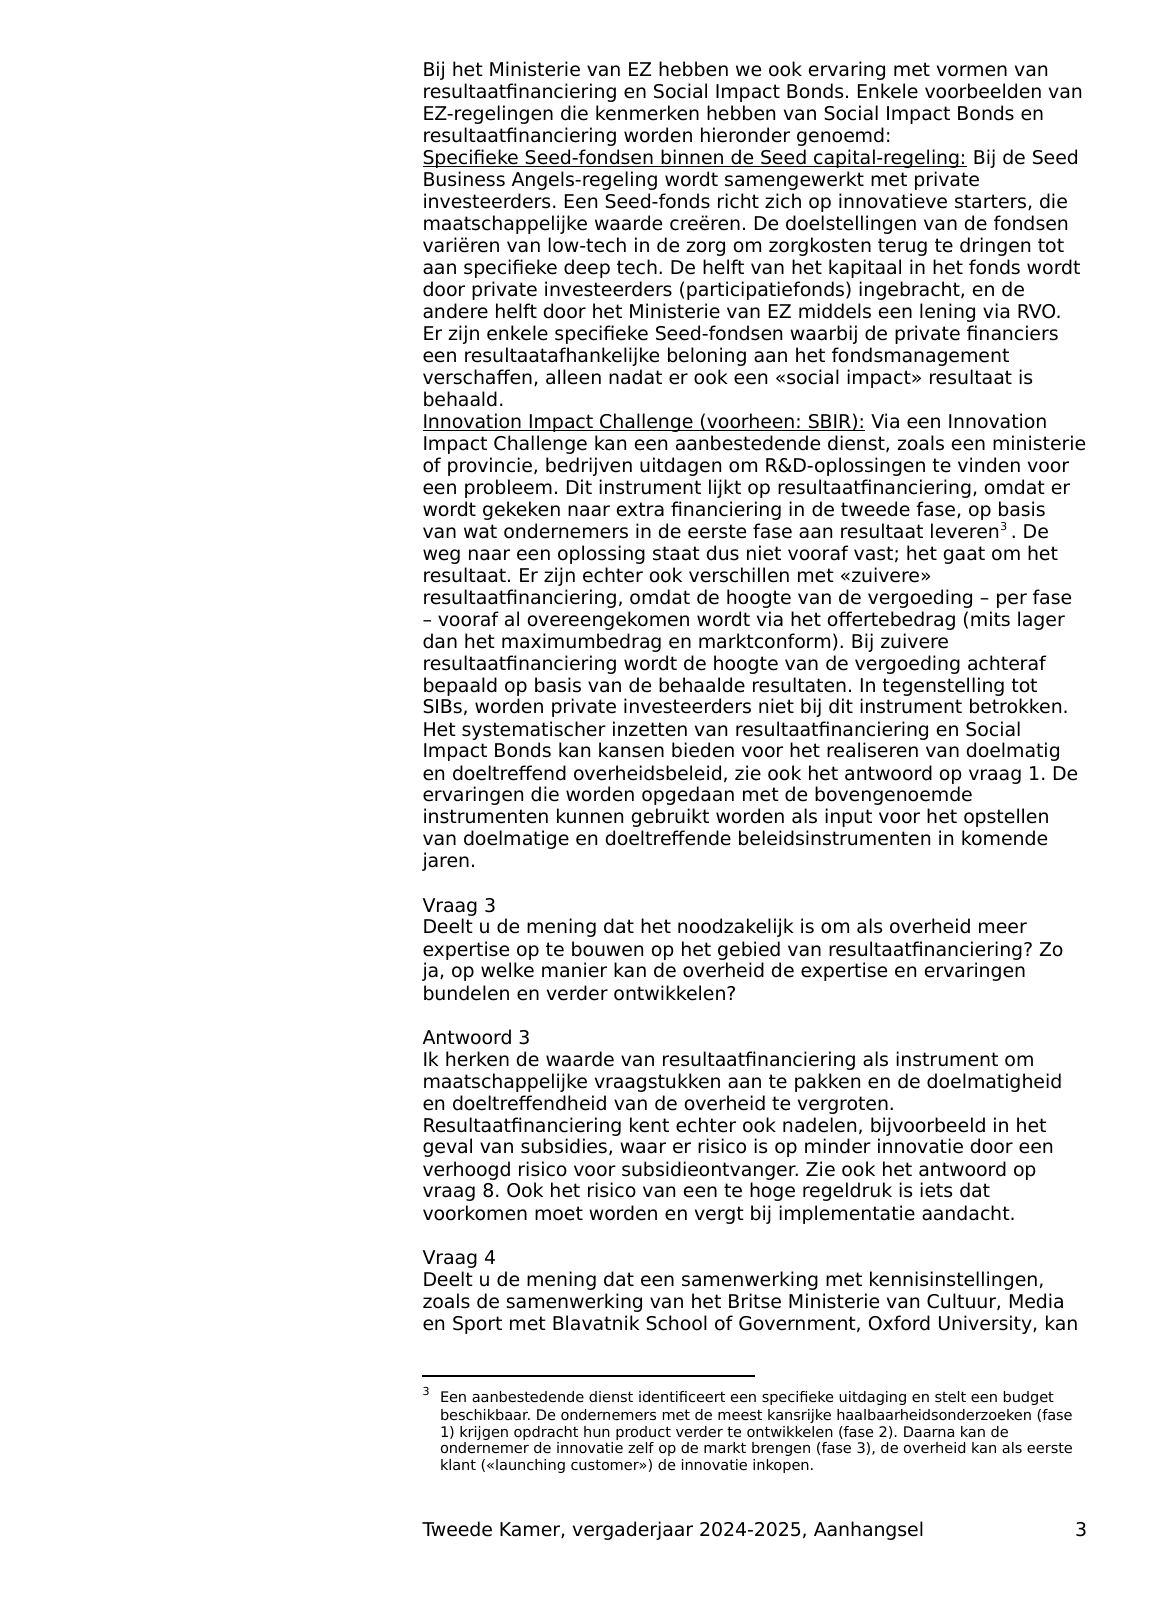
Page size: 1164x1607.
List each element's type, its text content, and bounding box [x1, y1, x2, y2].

text Het systematischer inzetten van resultaatfinanciering en Social Impact Bonds kan kansen bieden voor het realiseren van doelmatig en doeltreffend overheidsbeleid, zie ook het antwoord op vraag 1. De ervaringen die worden opgedaan met de bovengenoemde instrumenten kunnen gebruikt worden als input voor het opstellen van doelmatige en doeltreffende beleidsinstrumenten in komende jaren. [422, 718, 1087, 872]
text Een aanbestedende dienst identificeert een specifieke uitdaging en stelt een budget beschikbaar. De ondernemers met de meest kansrijke haalbaarheidsonderzoeken (fase 1) krijgen opdracht hun product verder te ontwikkelen (fase 2). Daarna kan de ondernemer de innovatie zelf op de markt brengen (fase 3), de overheid kan als eerste klant («launching customer») de innovatie inkopen. [422, 1385, 1087, 1474]
text Antwoord 3 [422, 1027, 1087, 1048]
text Innovation Impact Challenge (voorheen: SBIR): Via een Innovation Impact Challenge kan een aanbestedende dienst, zoals een ministerie of provincie, bedrijven uitdagen om R&D-oplossingen te vinden voor een probleem. Dit instrument lijkt op resultaatfinanciering, omdat er wordt gekeken naar extra financiering in de tweede fase, op basis van wat ondernemers in de eerste fase aan resultaat leveren. De weg naar een oplossing staat dus niet vooraf vast; het gaat om het resultaat. Er zijn echter ook verschillen met «zuivere» resultaatfinanciering, omdat de hoogte van de vergoeding – per fase – vooraf al overeengekomen wordt via het offertebedrag (mits lager dan het maximumbedrag en marktconform). Bij zuivere resultaatfinanciering wordt de hoogte van de vergoeding achteraf bepaald op basis van de behaalde resultaten. In tegenstelling tot SIBs, worden private investeerders niet bij dit instrument betrokken. [422, 411, 1087, 718]
text Specifieke Seed-fondsen binnen de Seed capital-regeling: Bij de Seed Business Angels-regeling wordt samengewerkt met private investeerders. Een Seed-fonds richt zich op innovatieve starters, die maatschappelijke waarde creëren. De doelstellingen van de fondsen variëren van low-tech in de zorg om zorgkosten terug te dringen tot aan specifieke deep tech. De helft van het kapitaal in het fonds wordt door private investeerders (participatiefonds) ingebracht, en de andere helft door het Ministerie van EZ middels een lening via RVO. Er zijn enkele specifieke Seed-fondsen waarbij de private financiers een resultaatafhankelijke beloning aan het fondsmanagement verschaffen, alleen nadat er ook een «social impact» resultaat is behaald. [422, 147, 1087, 411]
text Deelt u de mening dat het noodzakelijk is om als overheid meer expertise op te bouwen op het gebied van resultaatfinanciering? Zo ja, op welke manier kan de overheid de expertise en ervaringen bundelen en verder ontwikkelen? [422, 916, 1087, 1004]
text Vraag 4 [422, 1247, 1087, 1268]
text Vraag 3 [422, 894, 1087, 916]
text Deelt u de mening dat een samenwerking met kennisinstellingen, zoals de samenwerking van het Britse Ministerie van Cultuur, Media en Sport met Blavatnik School of Government, Oxford University, kan [422, 1268, 1087, 1334]
text Bij het Ministerie van EZ hebben we ook ervaring met vormen van resultaatfinanciering en Social Impact Bonds. Enkele voorbeelden van EZ-regelingen die kenmerken hebben van Social Impact Bonds en resultaatfinanciering worden hieronder genoemd: [422, 59, 1087, 147]
text Ik herken de waarde van resultaatfinanciering als instrument om maatschappelijke vraagstukken aan te pakken en de doelmatigheid en doeltreffendheid van de overheid te vergroten. Resultaatfinanciering kent echter ook nadelen, bijvoorbeeld in het geval van subsidies, waar er risico is op minder innovatie door een verhoogd risico voor subsidieontvanger. Zie ook het antwoord op vraag 8. Ook het risico van een te hoge regeldruk is iets dat voorkomen moet worden en vergt bij implementatie aandacht. [422, 1048, 1087, 1224]
